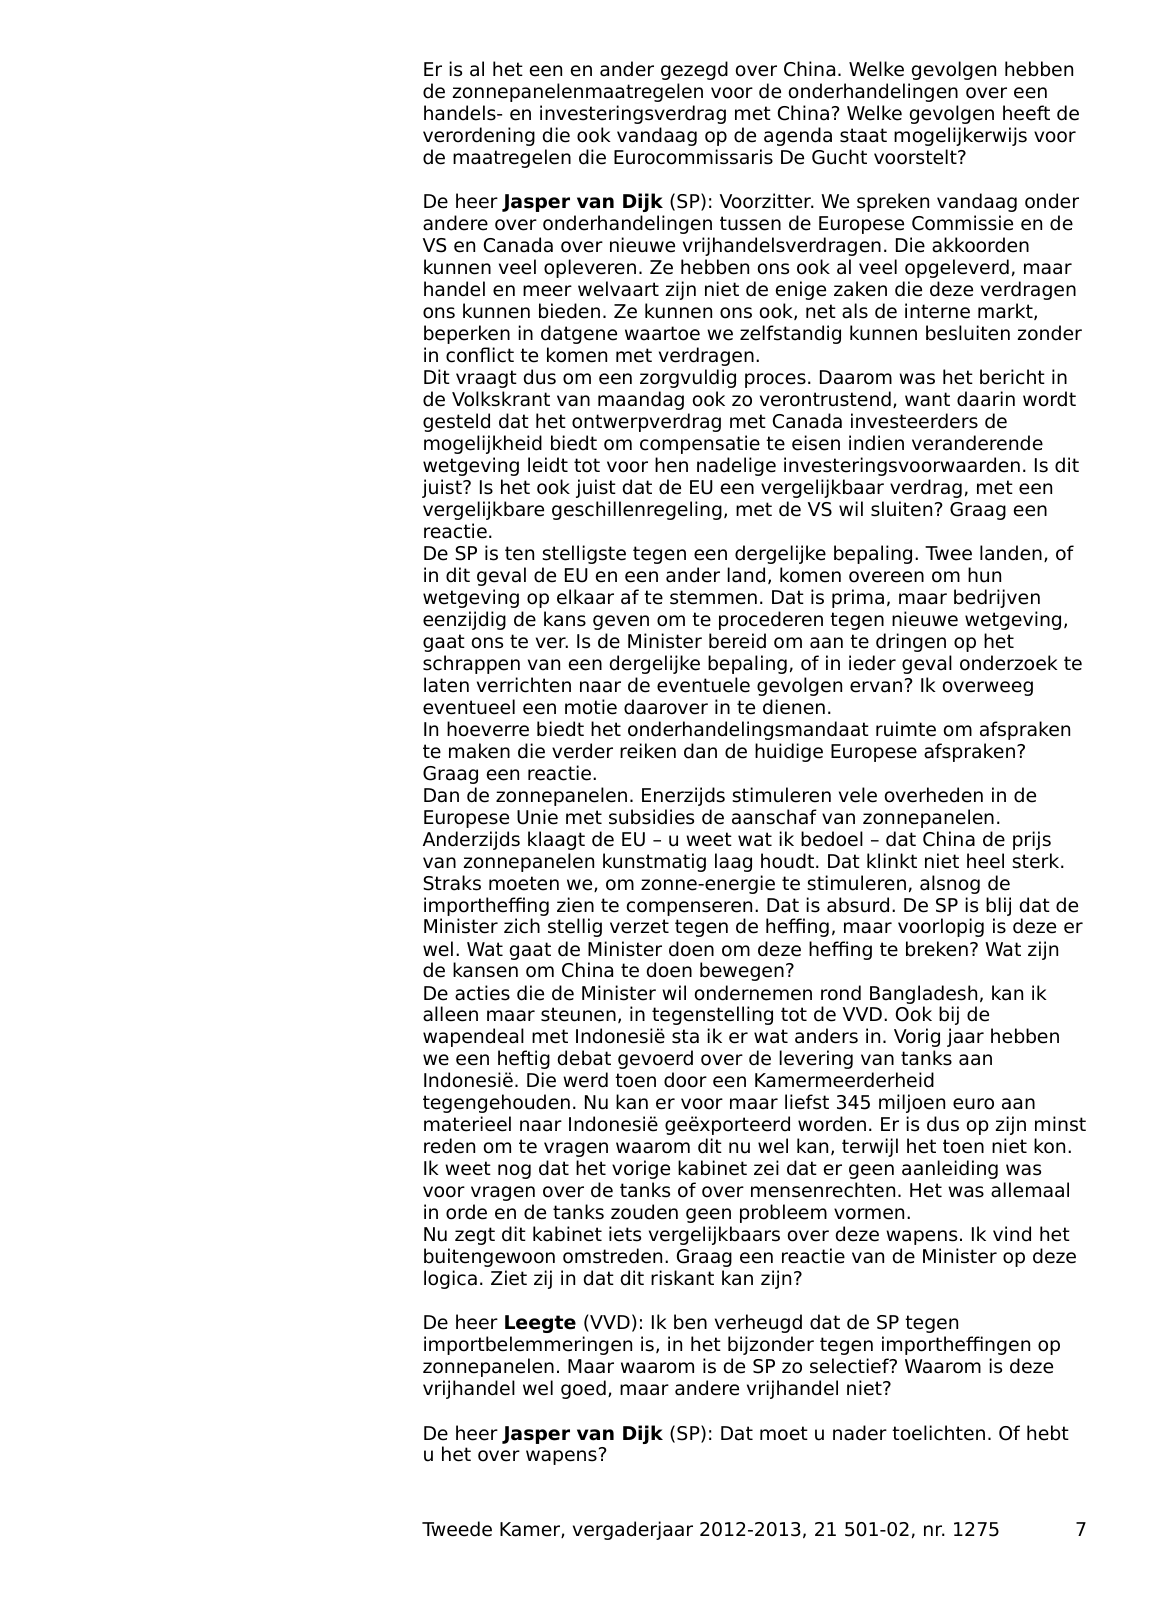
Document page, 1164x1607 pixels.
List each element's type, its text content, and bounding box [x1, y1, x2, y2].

text De heer Jasper van Dijk (SP): Dat moet u nader toelichten. Of hebt u het over wapens? [422, 1422, 1087, 1466]
text De acties die de Minister wil ondernemen rond Bangladesh, kan ik alleen maar steunen, in tegenstelling tot de VVD. Ook bij de wapendeal met Indonesië sta ik er wat anders in. Vorig jaar hebben we een heftig debat gevoerd over de levering van tanks aan Indonesië. Die werd toen door een Kamermeerderheid tegengehouden. Nu kan er voor maar liefst 345 miljoen euro aan materieel naar Indonesië geëxporteerd worden. Er is dus op zijn minst reden om te vragen waarom dit nu wel kan, terwijl het toen niet kon. Ik weet nog dat het vorige kabinet zei dat er geen aanleiding was voor vragen over de tanks of over mensenrechten. Het was allemaal in orde en de tanks zouden geen probleem vormen. [422, 982, 1087, 1224]
text In hoeverre biedt het onderhandelingsmandaat ruimte om afspraken te maken die verder reiken dan de huidige Europese afspraken? Graag een reactie. [422, 719, 1087, 784]
text Dit vraagt dus om een zorgvuldig proces. Daarom was het bericht in de Volkskrant van maandag ook zo verontrustend, want daarin wordt gesteld dat het ontwerpverdrag met Canada investeerders de mogelijkheid biedt om compensatie te eisen indien veranderende wetgeving leidt tot voor hen nadelige investeringsvoorwaarden. Is dit juist? Is het ook juist dat de EU een vergelijkbaar verdrag, met een vergelijkbare geschillenregeling, met de VS wil sluiten? Graag een reactie. [422, 367, 1087, 543]
text De heer Leegte (VVD): Ik ben verheugd dat de SP tegen importbelemmeringen is, in het bijzonder tegen importheffingen op zonnepanelen. Maar waarom is de SP zo selectief? Waarom is deze vrijhandel wel goed, maar andere vrijhandel niet? [422, 1312, 1087, 1400]
text Dan de zonnepanelen. Enerzijds stimuleren vele overheden in de Europese Unie met subsidies de aanschaf van zonnepanelen. Anderzijds klaagt de EU – u weet wat ik bedoel – dat China de prijs van zonnepanelen kunstmatig laag houdt. Dat klinkt niet heel sterk. Straks moeten we, om zonne-energie te stimuleren, alsnog de importheffing zien te compenseren. Dat is absurd. De SP is blij dat de Minister zich stellig verzet tegen de heffing, maar voorlopig is deze er wel. Wat gaat de Minister doen om deze heffing te breken? Wat zijn de kansen om China te doen bewegen? [422, 784, 1087, 982]
text Er is al het een en ander gezegd over China. Welke gevolgen hebben de zonnepanelenmaatregelen voor de onderhandelingen over een handels- en investeringsverdrag met China? Welke gevolgen heeft de verordening die ook vandaag op de agenda staat mogelijkerwijs voor de maatregelen die Eurocommissaris De Gucht voorstelt? [422, 59, 1087, 169]
text De heer Jasper van Dijk (SP): Voorzitter. We spreken vandaag onder andere over onderhandelingen tussen de Europese Commissie en de VS en Canada over nieuwe vrijhandelsverdragen. Die akkoorden kunnen veel opleveren. Ze hebben ons ook al veel opgeleverd, maar handel en meer welvaart zijn niet de enige zaken die deze verdragen ons kunnen bieden. Ze kunnen ons ook, net als de interne markt, beperken in datgene waartoe we zelfstandig kunnen besluiten zonder in conflict te komen met verdragen. [422, 191, 1087, 367]
text De SP is ten stelligste tegen een dergelijke bepaling. Twee landen, of in dit geval de EU en een ander land, komen overeen om hun wetgeving op elkaar af te stemmen. Dat is prima, maar bedrijven eenzijdig de kans geven om te procederen tegen nieuwe wetgeving, gaat ons te ver. Is de Minister bereid om aan te dringen op het schrappen van een dergelijke bepaling, of in ieder geval onderzoek te laten verrichten naar de eventuele gevolgen ervan? Ik overweeg eventueel een motie daarover in te dienen. [422, 543, 1087, 719]
text Nu zegt dit kabinet iets vergelijkbaars over deze wapens. Ik vind het buitengewoon omstreden. Graag een reactie van de Minister op deze logica. Ziet zij in dat dit riskant kan zijn? [422, 1224, 1087, 1290]
